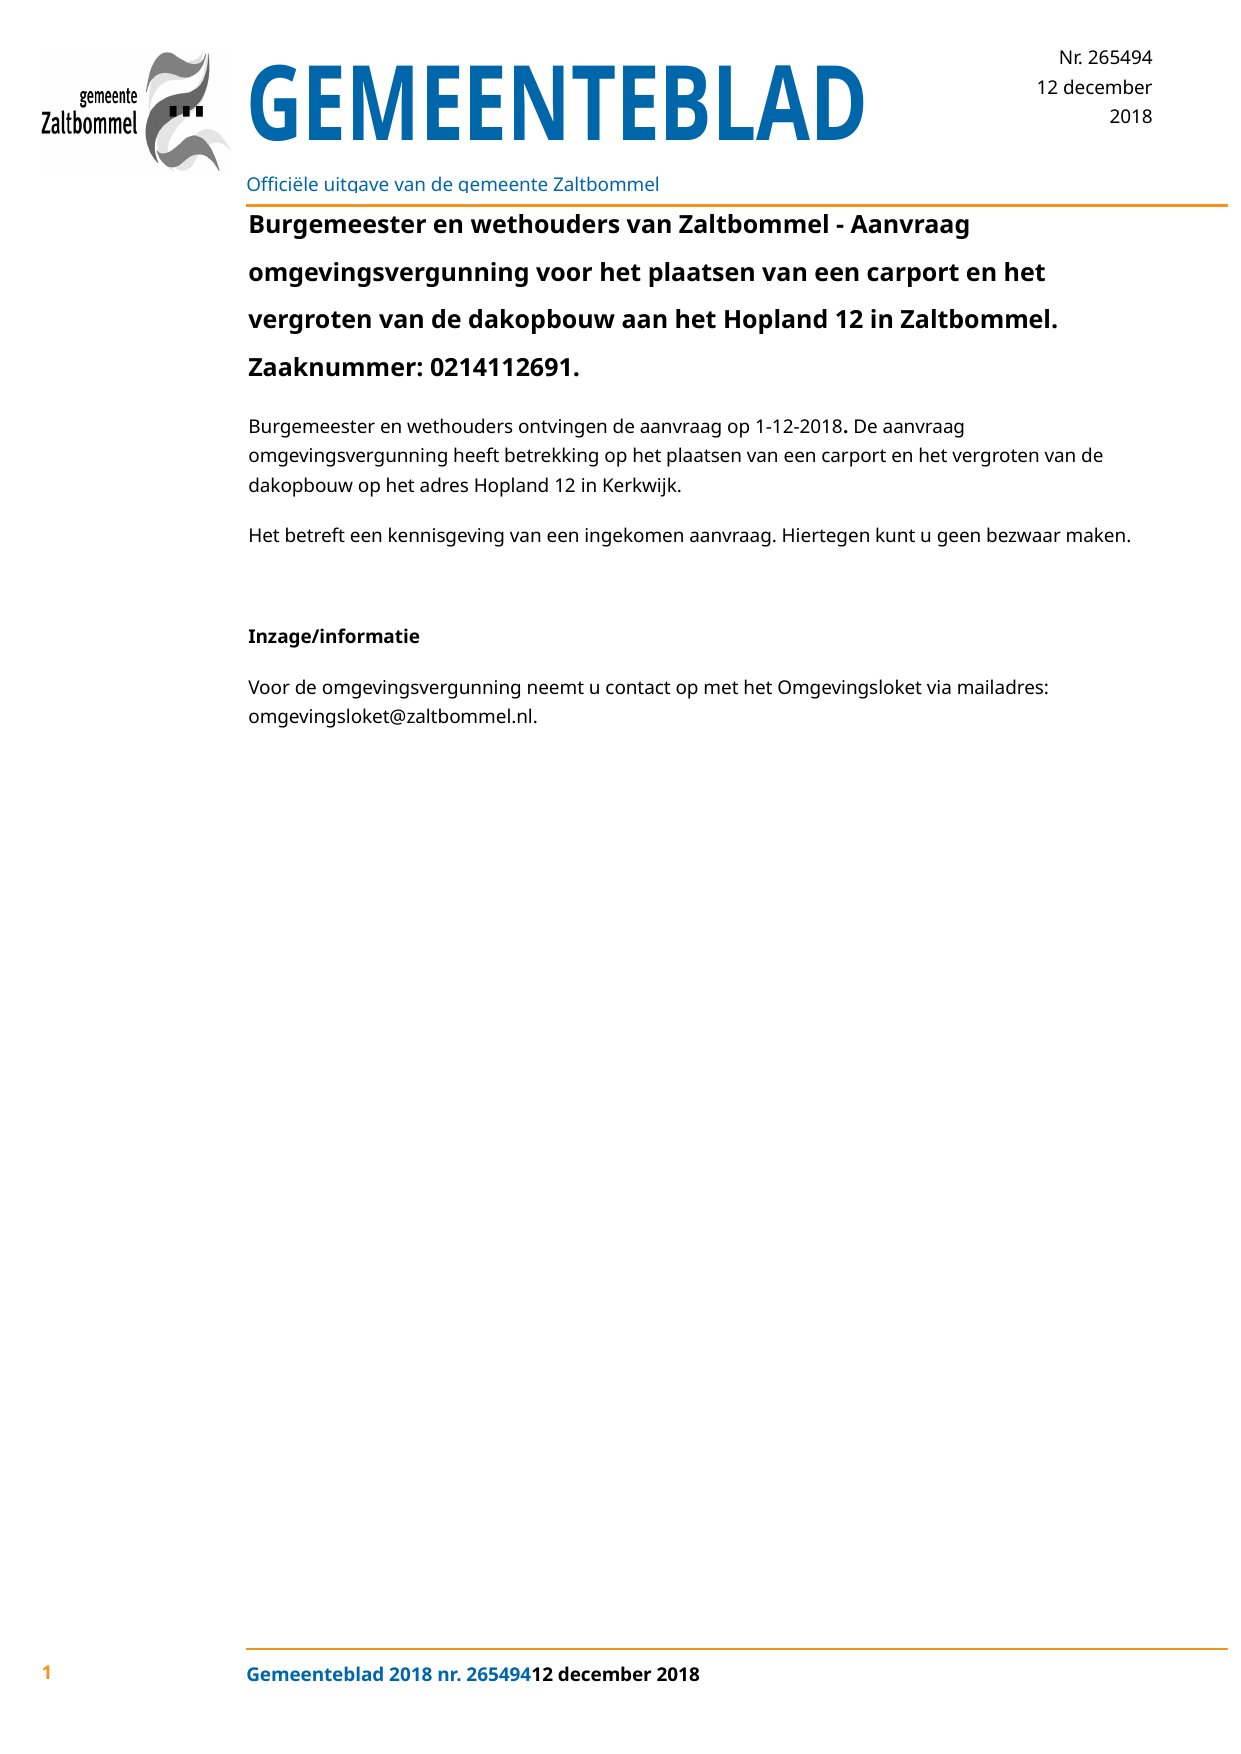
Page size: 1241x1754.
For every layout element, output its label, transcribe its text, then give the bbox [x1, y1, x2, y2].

text Inzage/informatie [248, 623, 1152, 649]
picture [41, 47, 231, 172]
text Het betreft een kennisgeving van een ingekomen aanvraag. Hiertegen kunt u geen bezwaar maken. [248, 523, 1152, 548]
text Voor de omgevingsvergunning neemt u contact op met het Omgevingsloket via mailadres: omgevingsloket@zaltbommel.nl. [248, 674, 1152, 729]
text Burgemeester en wethouders ontvingen de aanvraag op 1-12-2018. De aanvraag omgevingsvergunning heeft betrekking op het plaatsen van een carport en het vergroten van de dakopbouw op het adres Hopland 12 in Kerkwijk. [248, 413, 1152, 498]
text Burgemeester en wethouders van Zaltbommel - Aanvraag omgevingsvergunning voor het plaatsen van een carport en het vergroten van de dakopbouw aan het Hopland 12 in Zaltbommel. Zaaknummer: 0214112691. [248, 207, 1152, 384]
